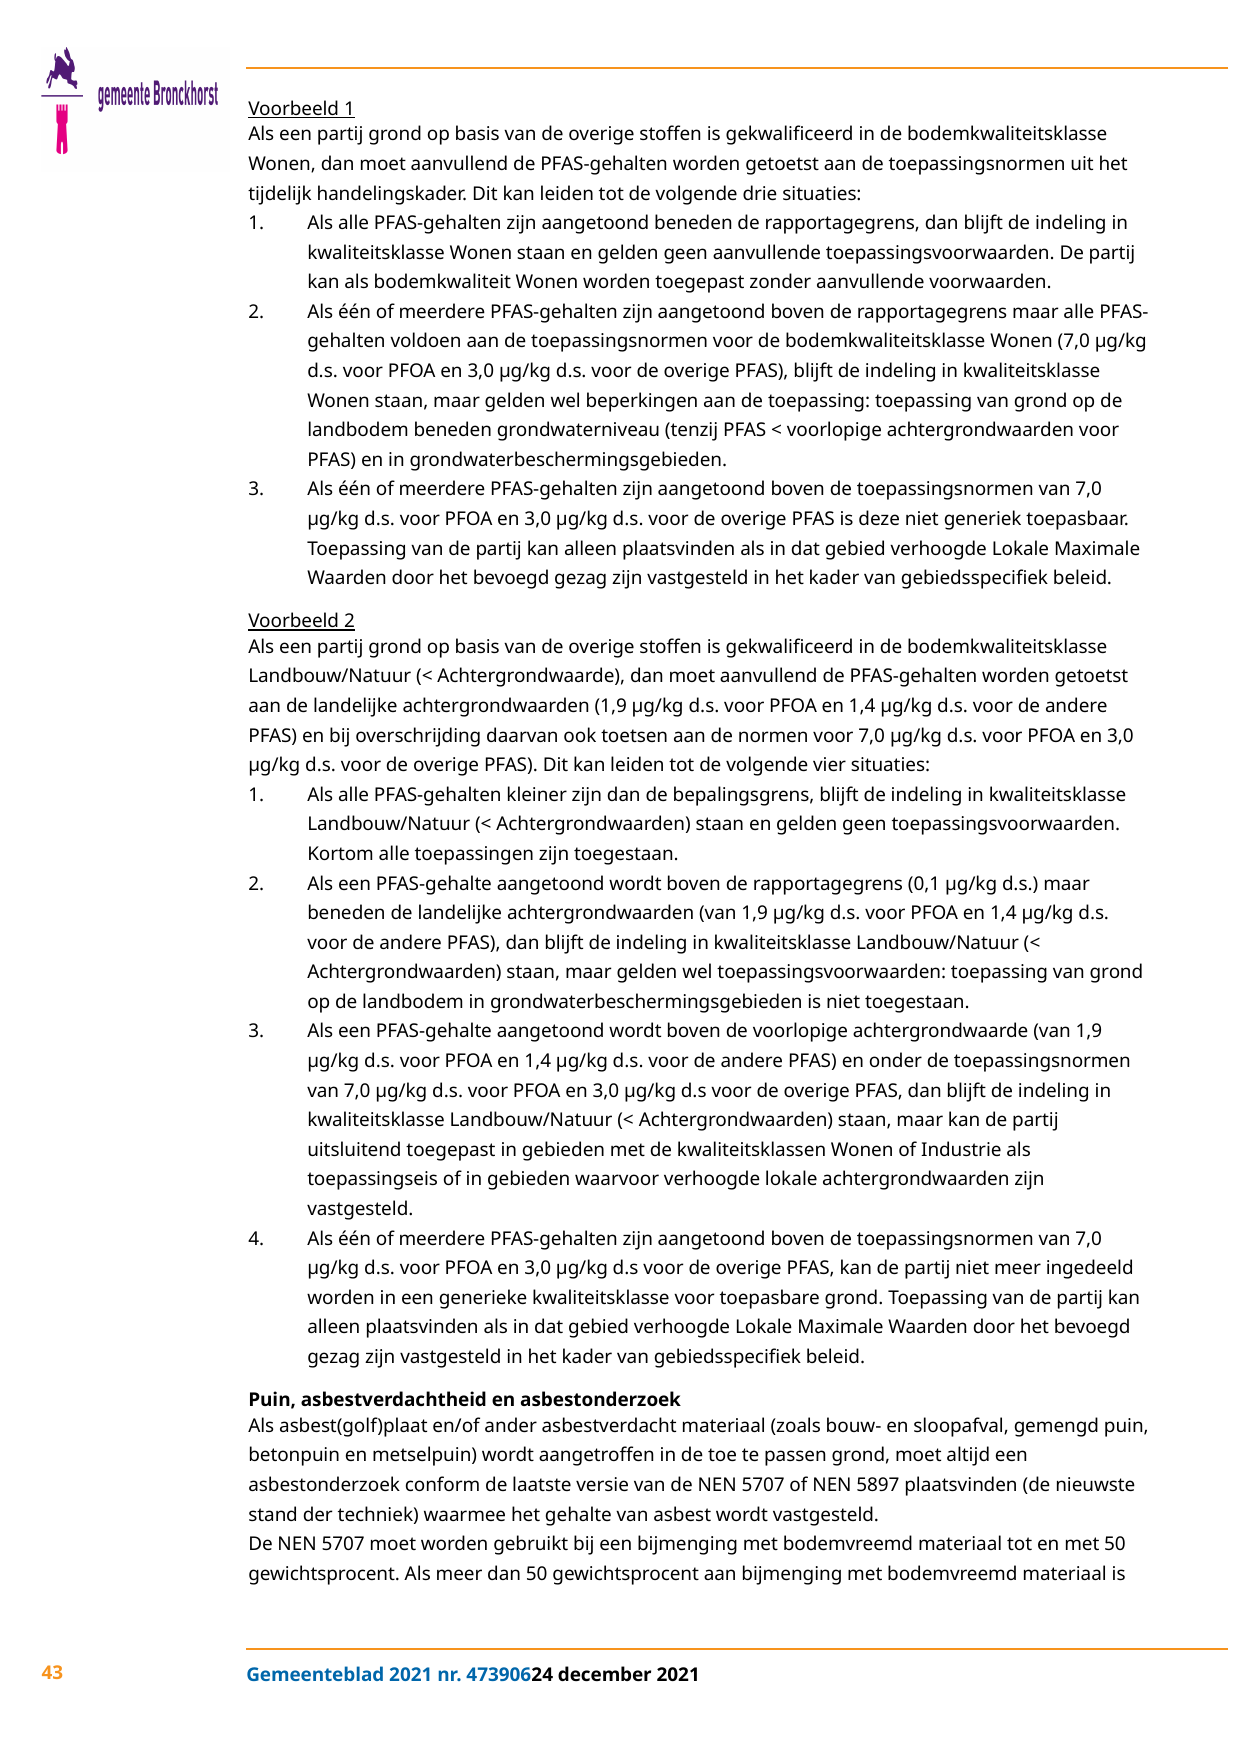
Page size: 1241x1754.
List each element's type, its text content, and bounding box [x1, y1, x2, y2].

picture [41, 47, 231, 172]
list Als een PFAS-gehalte aangetoond wordt boven de rapportagegrens (0,1 µg/kg d.s.) maar beneden de landelijke achtergrondwaarden (van 1,9 µg/kg d.s. voor PFOA en 1,4 µg/kg d.s. voor de andere PFAS), dan blijft de indeling in kwaliteitsklasse Landbouw/Natuur (< Achtergrondwaarden) staan, maar gelden wel toepassingsvoorwaarden: toepassing van grond op de landbodem in grondwaterbeschermingsgebieden is niet toegestaan. [248, 870, 1152, 1014]
list Als één of meerdere PFAS-gehalten zijn aangetoond boven de toepassingsnormen van 7,0 µg/kg d.s. voor PFOA en 3,0 µg/kg d.s voor de overige PFAS, kan de partij niet meer ingedeeld worden in een generieke kwaliteitsklasse voor toepasbare grond. Toepassing van de partij kan alleen plaatsvinden als in dat gebied verhoogde Lokale Maximale Waarden door het bevoegd gezag zijn vastgesteld in het kader van gebiedsspecifiek beleid. [248, 1225, 1152, 1369]
text Puin, asbestverdachtheid en asbestonderzoek [248, 1386, 1152, 1412]
list Als één of meerdere PFAS-gehalten zijn aangetoond boven de toepassingsnormen van 7,0 µg/kg d.s. voor PFOA en 3,0 µg/kg d.s. voor de overige PFAS is deze niet generiek toepasbaar. Toepassing van de partij kan alleen plaatsvinden als in dat gebied verhoogde Lokale Maximale Waarden door het bevoegd gezag zijn vastgesteld in het kader van gebiedsspecifiek beleid. [248, 476, 1152, 590]
text De NEN 5707 moet worden gebruikt bij een bijmenging met bodemvreemd materiaal tot en met 50 gewichtsprocent. Als meer dan 50 gewichtsprocent aan bijmenging met bodemvreemd materiaal is [248, 1530, 1152, 1586]
text Voorbeeld 1 [248, 95, 1152, 121]
list Als alle PFAS-gehalten zijn aangetoond beneden de rapportagegrens, dan blijft de indeling in kwaliteitsklasse Wonen staan en gelden geen aanvullende toepassingsvoorwaarden. De partij kan als bodemkwaliteit Wonen worden toegepast zonder aanvullende voorwaarden. [248, 209, 1152, 294]
list Als één of meerdere PFAS-gehalten zijn aangetoond boven de rapportagegrens maar alle PFAS-gehalten voldoen aan de toepassingsnormen voor de bodemkwaliteitsklasse Wonen (7,0 µg/kg d.s. voor PFOA en 3,0 µg/kg d.s. voor de overige PFAS), blijft de indeling in kwaliteitsklasse Wonen staan, maar gelden wel beperkingen aan de toepassing: toepassing van grond op de landbodem beneden grondwaterniveau (tenzij PFAS < voorlopige achtergrondwaarden voor PFAS) en in grondwaterbeschermingsgebieden. [248, 298, 1152, 472]
list Als alle PFAS-gehalten kleiner zijn dan de bepalingsgrens, blijft de indeling in kwaliteitsklasse Landbouw/Natuur (< Achtergrondwaarden) staan en gelden geen toepassingsvoorwaarden. Kortom alle toepassingen zijn toegestaan. [248, 781, 1152, 866]
list Als een PFAS-gehalte aangetoond wordt boven de voorlopige achtergrondwaarde (van 1,9 µg/kg d.s. voor PFOA en 1,4 µg/kg d.s. voor de andere PFAS) en onder de toepassingsnormen van 7,0 µg/kg d.s. voor PFOA en 3,0 µg/kg d.s voor de overige PFAS, dan blijft de indeling in kwaliteitsklasse Landbouw/Natuur (< Achtergrondwaarden) staan, maar kan de partij uitsluitend toegepast in gebieden met de kwaliteitsklassen Wonen of Industrie als toepassingseis of in gebieden waarvoor verhoogde lokale achtergrondwaarden zijn vastgesteld. [248, 1018, 1152, 1221]
text Als een partij grond op basis van de overige stoffen is gekwalificeerd in de bodemkwaliteitsklasse Wonen, dan moet aanvullend de PFAS-gehalten worden getoetst aan de toepassingsnormen uit het tijdelijk handelingskader. Dit kan leiden tot de volgende drie situaties: [248, 121, 1152, 205]
text Als een partij grond op basis van de overige stoffen is gekwalificeerd in de bodemkwaliteitsklasse Landbouw/Natuur (< Achtergrondwaarde), dan moet aanvullend de PFAS-gehalten worden getoetst aan de landelijke achtergrondwaarden (1,9 µg/kg d.s. voor PFOA en 1,4 µg/kg d.s. voor de andere PFAS) en bij overschrijding daarvan ook toetsen aan de normen voor 7,0 µg/kg d.s. voor PFOA en 3,0 µg/kg d.s. voor de overige PFAS). Dit kan leiden tot de volgende vier situaties: [248, 633, 1152, 777]
text Voorbeeld 2 [248, 607, 1152, 633]
text Als asbest(golf)plaat en/of ander asbestverdacht materiaal (zoals bouw- en sloopafval, gemengd puin, betonpuin en metselpuin) wordt aangetroffen in de toe te passen grond, moet altijd een asbestonderzoek conform de laatste versie van de NEN 5707 of NEN 5897 plaatsvinden (de nieuwste stand der techniek) waarmee het gehalte van asbest wordt vastgesteld. [248, 1412, 1152, 1526]
